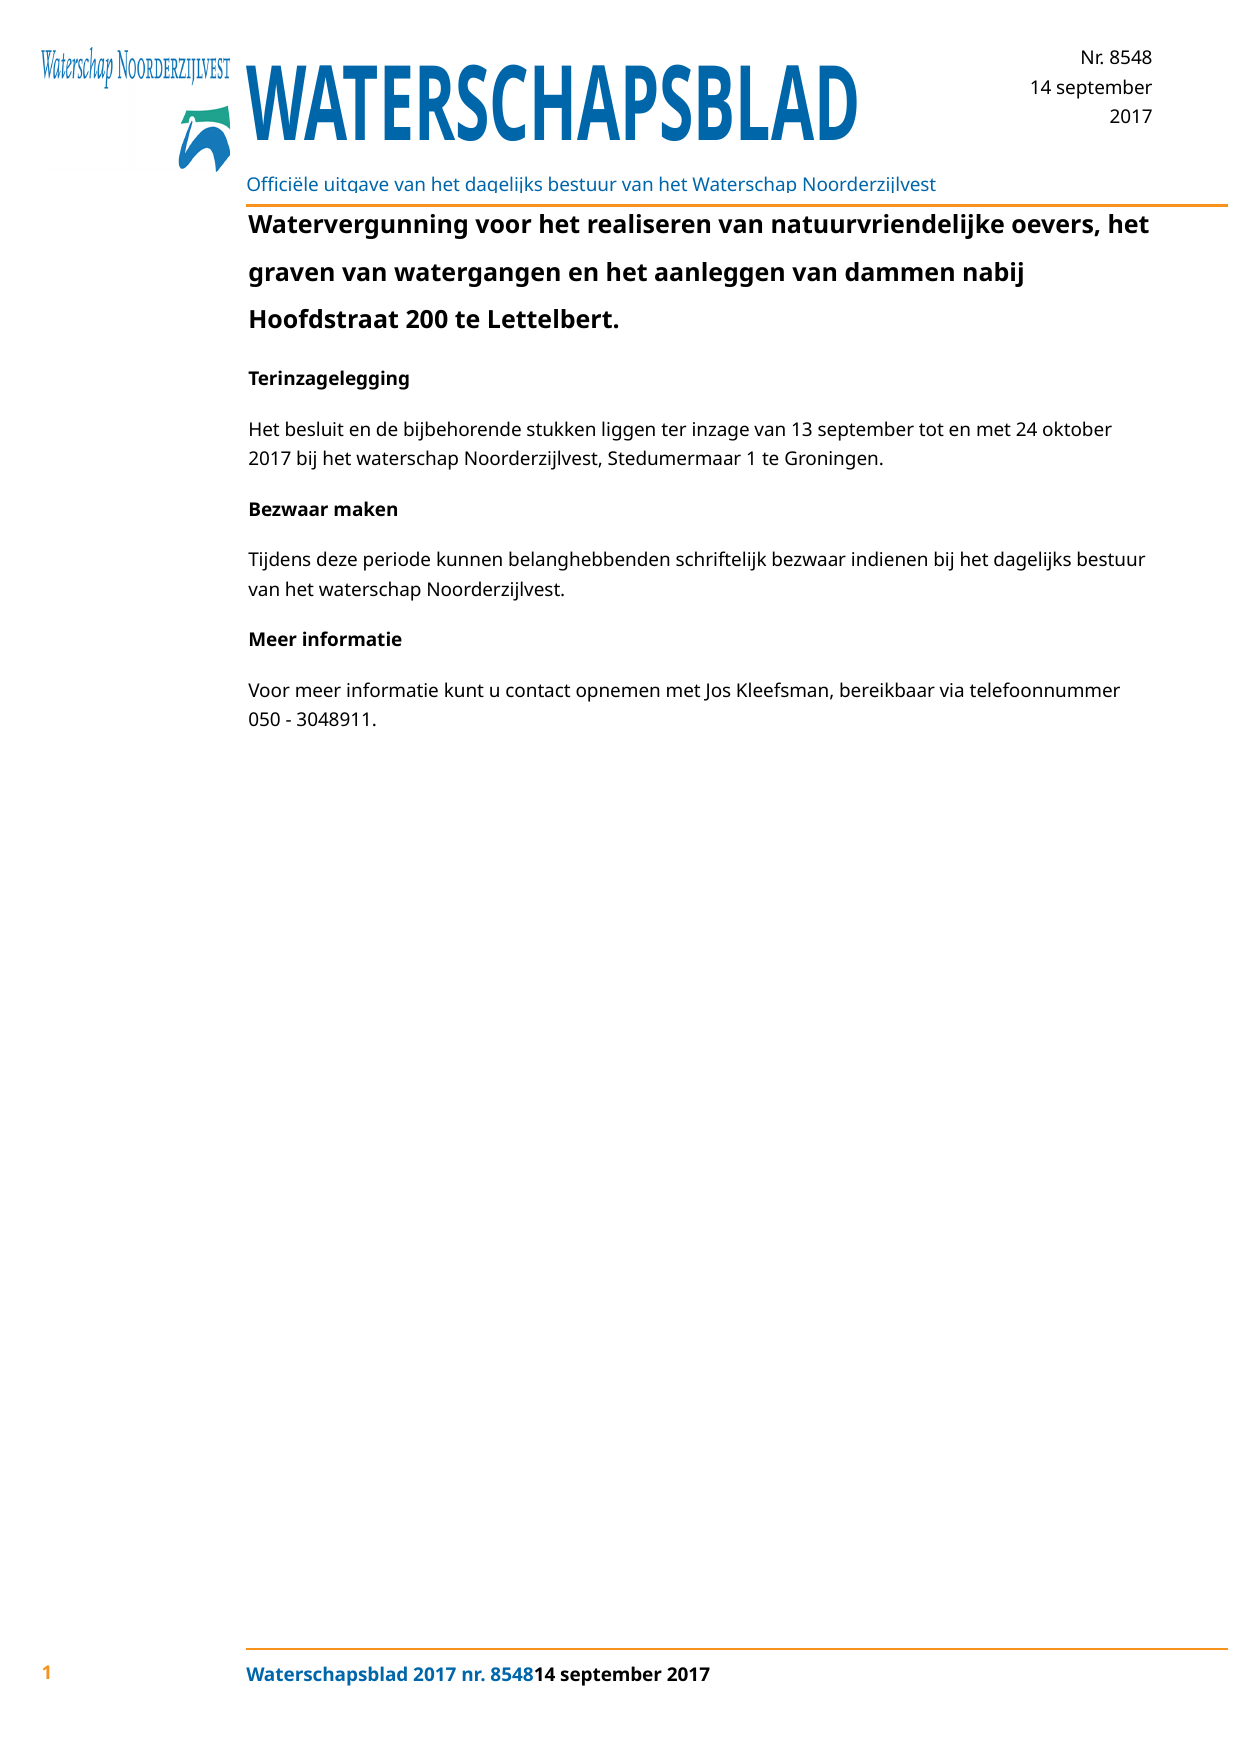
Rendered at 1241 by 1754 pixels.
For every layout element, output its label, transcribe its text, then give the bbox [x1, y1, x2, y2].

text Meer informatie [248, 626, 1152, 652]
text Bezwaar maken [248, 496, 1152, 522]
text Terinzagelegging [248, 366, 1152, 391]
picture [41, 47, 231, 172]
text Watervergunning voor het realiseren van natuurvriendelijke oevers, het graven van watergangen en het aanleggen van dammen nabij Hoofdstraat 200 te Lettelbert. [248, 207, 1152, 336]
text Tijdens deze periode kunnen belanghebbenden schriftelijk bezwaar indienen bij het dagelijks bestuur van het waterschap Noorderzijlvest. [248, 546, 1152, 602]
text Het besluit en de bijbehorende stukken liggen ter inzage van 13 september tot en met 24 oktober 2017 bij het waterschap Noorderzijlvest, Stedumermaar 1 te Groningen. [248, 416, 1152, 471]
text Voor meer informatie kunt u contact opnemen met Jos Kleefsman, bereikbaar via telefoonnummer 050 - 3048911. [248, 677, 1152, 732]
